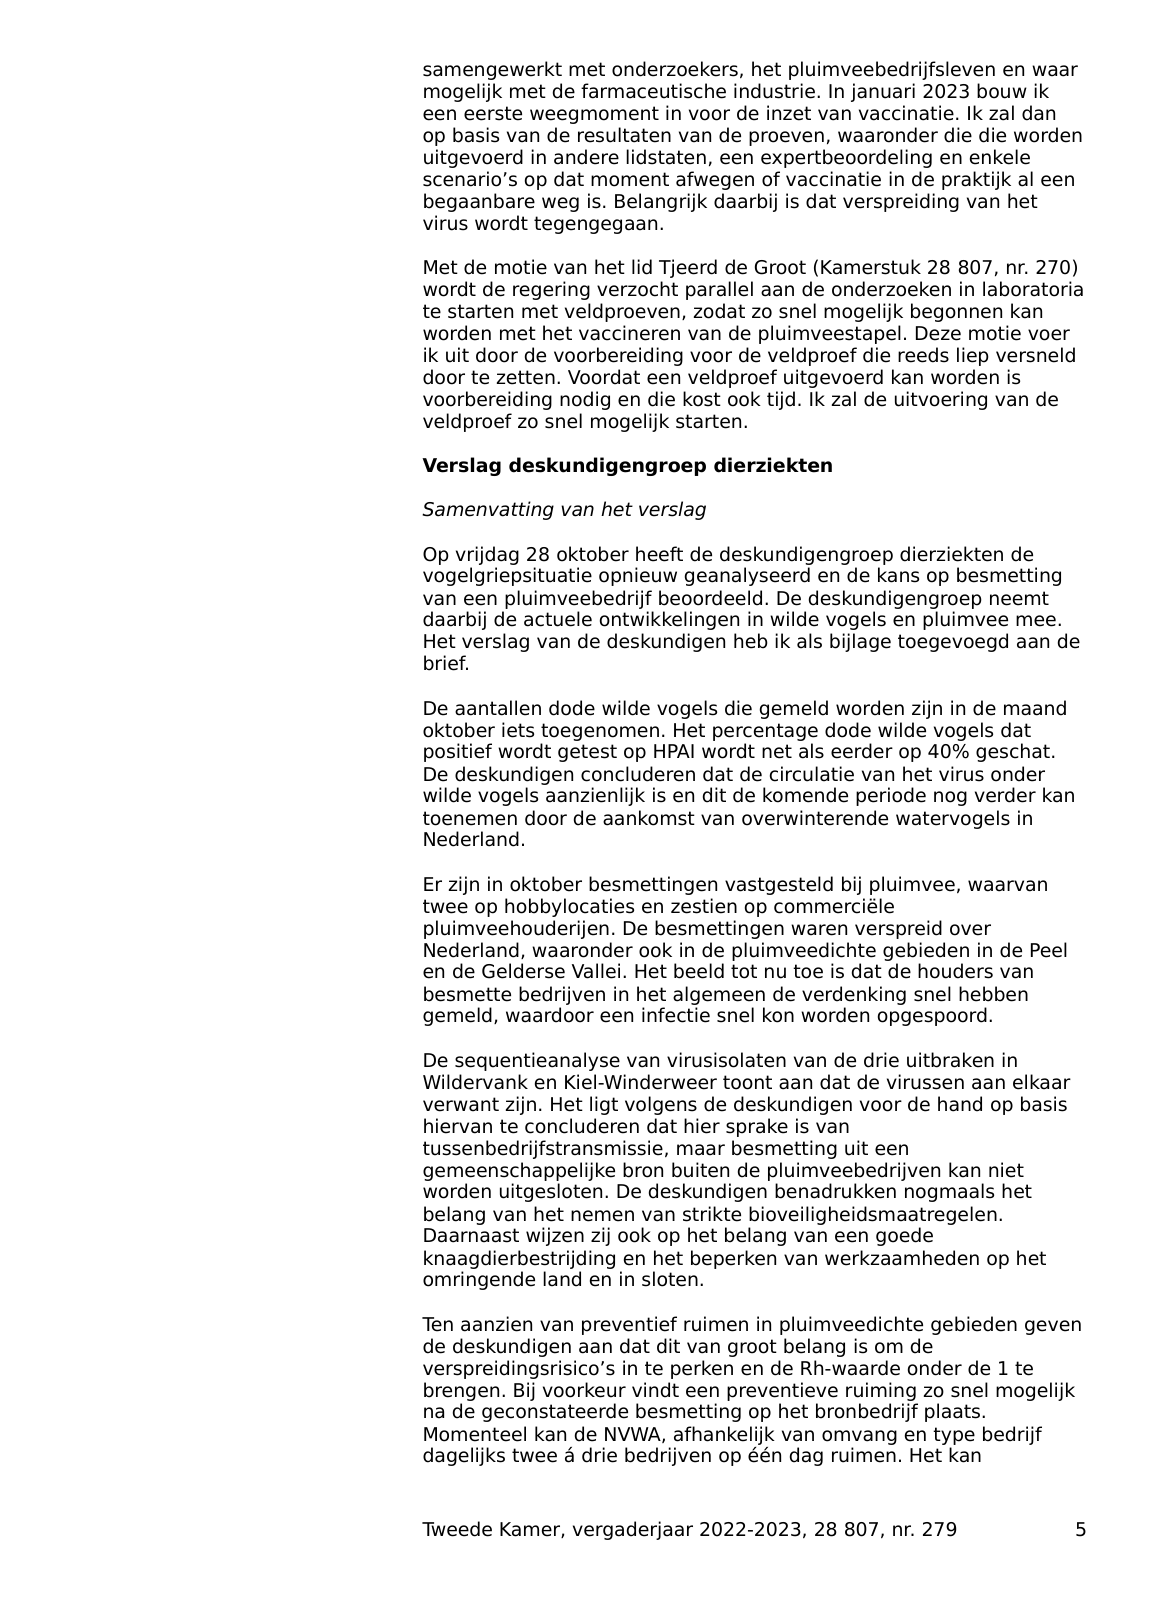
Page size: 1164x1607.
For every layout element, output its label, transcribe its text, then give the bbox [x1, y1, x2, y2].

subtitle Verslag deskundigengroep dierziekten [422, 455, 1087, 477]
text De sequentieanalyse van virusisolaten van de drie uitbraken in Wildervank en Kiel-Winderweer toont aan dat de virussen aan elkaar verwant zijn. Het ligt volgens de deskundigen voor de hand op basis hiervan te concluderen dat hier sprake is van tussenbedrijfstransmissie, maar besmetting uit een gemeenschappelijke bron buiten de pluimveebedrijven kan niet worden uitgesloten. De deskundigen benadrukken nogmaals het belang van het nemen van strikte bioveiligheidsmaatregelen. Daarnaast wijzen zij ook op het belang van een goede knaagdierbestrijding en het beperken van werkzaamheden op het omringende land en in sloten. [422, 1049, 1087, 1291]
text samengewerkt met onderzoekers, het pluimveebedrijfsleven en waar mogelijk met de farmaceutische industrie. In januari 2023 bouw ik een eerste weegmoment in voor de inzet van vaccinatie. Ik zal dan op basis van de resultaten van de proeven, waaronder die die worden uitgevoerd in andere lidstaten, een expertbeoordeling en enkele scenario’s op dat moment afwegen of vaccinatie in de praktijk al een begaanbare weg is. Belangrijk daarbij is dat verspreiding van het virus wordt tegengegaan. [422, 59, 1087, 235]
text Met de motie van het lid Tjeerd de Groot (Kamerstuk 28 807, nr. 270) wordt de regering verzocht parallel aan de onderzoeken in laboratoria te starten met veldproeven, zodat zo snel mogelijk begonnen kan worden met het vaccineren van de pluimveestapel. Deze motie voer ik uit door de voorbereiding voor de veldproef die reeds liep versneld door te zetten. Voordat een veldproef uitgevoerd kan worden is voorbereiding nodig en die kost ook tijd. Ik zal de uitvoering van de veldproef zo snel mogelijk starten. [422, 257, 1087, 433]
text De aantallen dode wilde vogels die gemeld worden zijn in de maand oktober iets toegenomen. Het percentage dode wilde vogels dat positief wordt getest op HPAI wordt net als eerder op 40% geschat. De deskundigen concluderen dat de circulatie van het virus onder wilde vogels aanzienlijk is en dit de komende periode nog verder kan toenemen door de aankomst van overwinterende watervogels in Nederland. [422, 697, 1087, 851]
text Ten aanzien van preventief ruimen in pluimveedichte gebieden geven de deskundigen aan dat dit van groot belang is om de verspreidingsrisico’s in te perken en de Rh-waarde onder de 1 te brengen. Bij voorkeur vindt een preventieve ruiming zo snel mogelijk na de geconstateerde besmetting op het bronbedrijf plaats. Momenteel kan de NVWA, afhankelijk van omvang en type bedrijf dagelijks twee á drie bedrijven op één dag ruimen. Het kan [422, 1313, 1087, 1467]
text Op vrijdag 28 oktober heeft de deskundigengroep dierziekten de vogelgriepsituatie opnieuw geanalyseerd en de kans op besmetting van een pluimveebedrijf beoordeeld. De deskundigengroep neemt daarbij de actuele ontwikkelingen in wilde vogels en pluimvee mee. Het verslag van de deskundigen heb ik als bijlage toegevoegd aan de brief. [422, 543, 1087, 675]
subtitle Samenvatting van het verslag [422, 499, 1087, 521]
text Er zijn in oktober besmettingen vastgesteld bij pluimvee, waarvan twee op hobbylocaties en zestien op commerciële pluimveehouderijen. De besmettingen waren verspreid over Nederland, waaronder ook in de pluimveedichte gebieden in de Peel en de Gelderse Vallei. Het beeld tot nu toe is dat de houders van besmette bedrijven in het algemeen de verdenking snel hebben gemeld, waardoor een infectie snel kon worden opgespoord. [422, 873, 1087, 1027]
